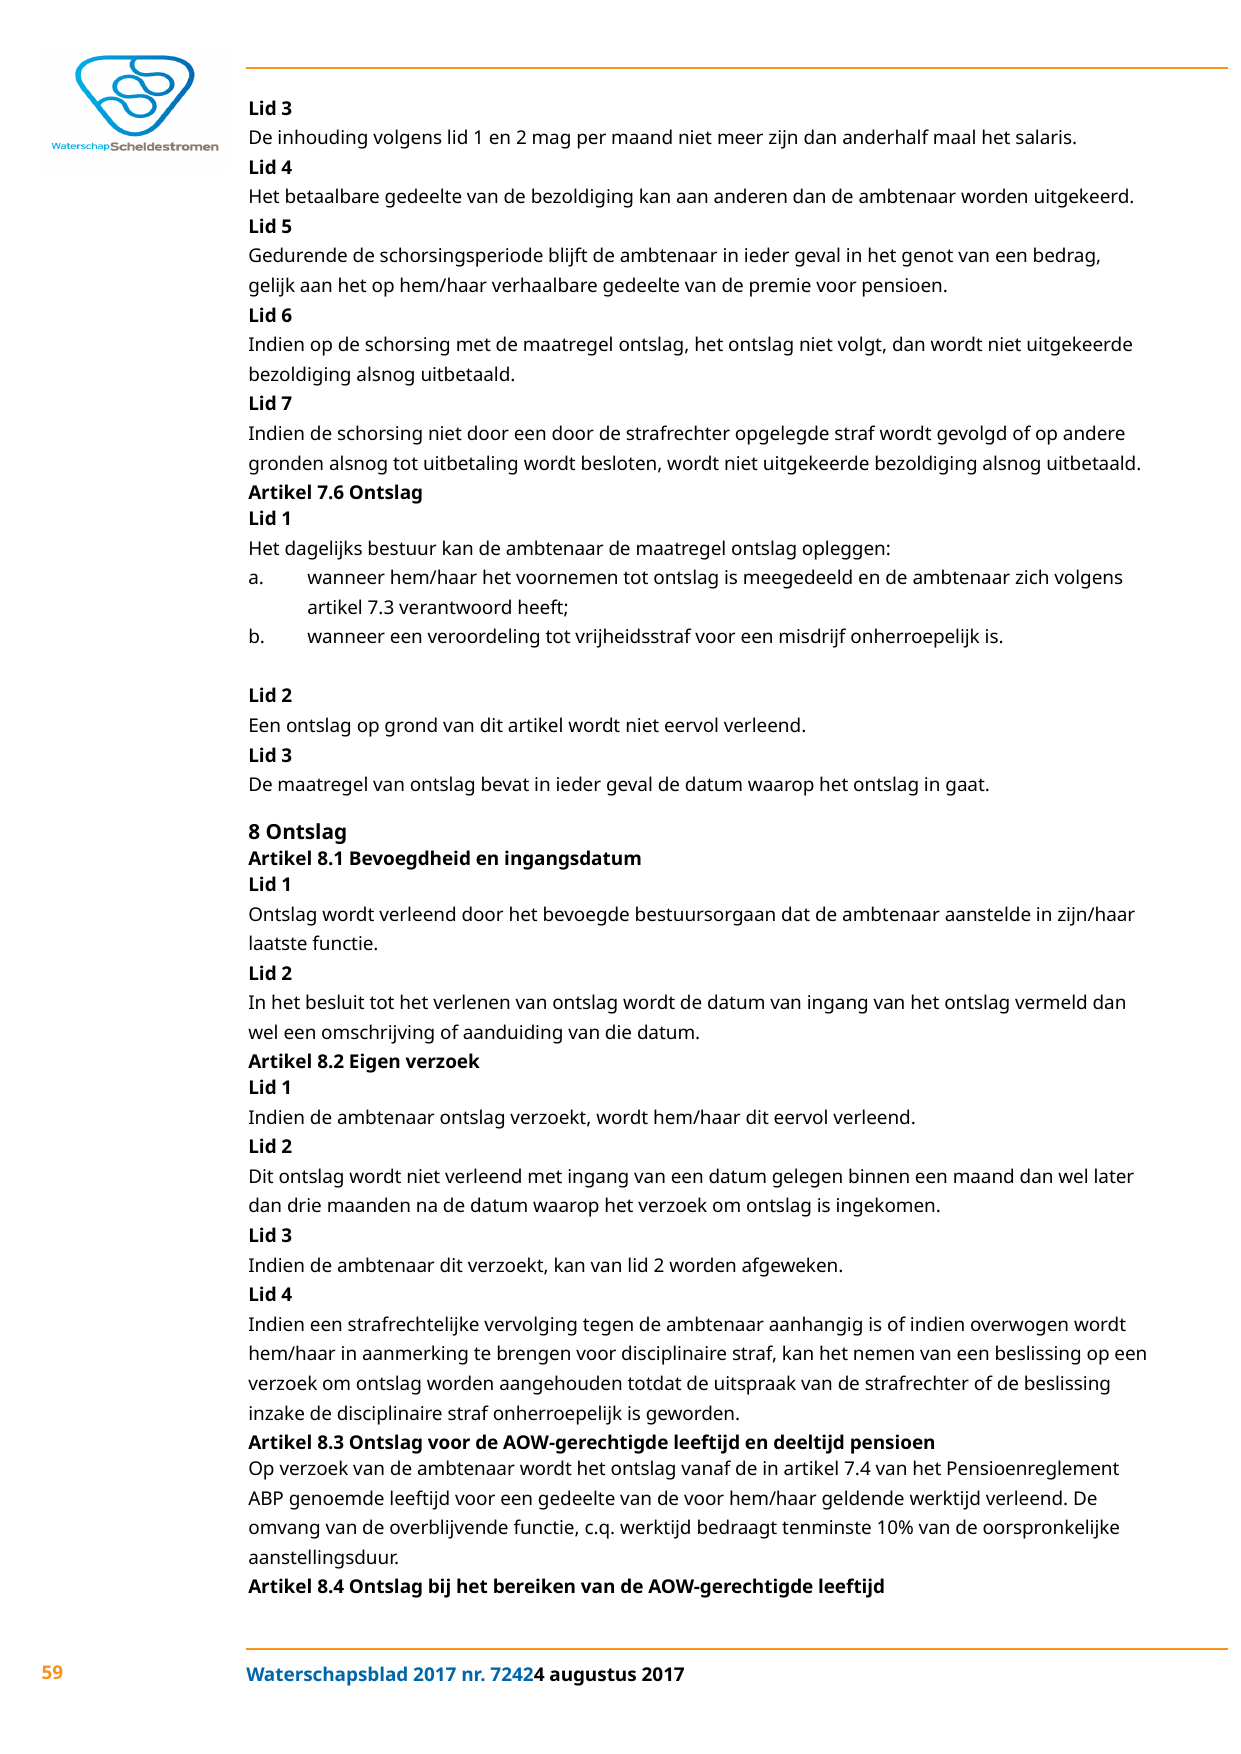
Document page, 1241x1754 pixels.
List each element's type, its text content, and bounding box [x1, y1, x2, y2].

text Op verzoek van de ambtenaar wordt het ontslag vanaf de in artikel 7.4 van het Pensioenreglement ABP genoemde leeftijd voor een gedeelte van de voor hem/haar geldende werktijd verleend. De omvang van de overblijvende functie, c.q. werktijd bedraagt tenminste 10% van de oorspronkelijke aanstellingsduur. [248, 1455, 1152, 1569]
text De inhouding volgens lid 1 en 2 mag per maand niet meer zijn dan anderhalf maal het salaris. [248, 124, 1152, 150]
list wanneer hem/haar het voornemen tot ontslag is meegedeeld en de ambtenaar zich volgens artikel 7.3 verantwoord heeft; [248, 564, 1152, 619]
text Lid 2 [248, 960, 1152, 986]
text Lid 2 [248, 683, 1152, 708]
text Lid 3 [248, 742, 1152, 767]
text Indien de ambtenaar dit verzoekt, kan van lid 2 worden afgeweken. [248, 1252, 1152, 1278]
text In het besluit tot het verlenen van ontslag wordt de datum van ingang van het ontslag vermeld dan wel een omschrijving of aanduiding van die datum. [248, 989, 1152, 1045]
text Indien de ambtenaar ontslag verzoekt, wordt hem/haar dit eervol verleend. [248, 1104, 1152, 1130]
text Artikel 7.6 Ontslag [248, 479, 1152, 505]
picture [41, 47, 231, 172]
text Lid 7 [248, 391, 1152, 416]
text Ontslag wordt verleend door het bevoegde bestuursorgaan dat de ambtenaar aanstelde in zijn/haar laatste functie. [248, 901, 1152, 956]
text 8 Ontslag [248, 817, 1152, 845]
text Indien op de schorsing met de maatregel ontslag, het ontslag niet volgt, dan wordt niet uitgekeerde bezoldiging alsnog uitbetaald. [248, 331, 1152, 387]
text De maatregel van ontslag bevat in ieder geval de datum waarop het ontslag in gaat. [248, 771, 1152, 797]
text Een ontslag op grond van dit artikel wordt niet eervol verleend. [248, 712, 1152, 738]
text Lid 6 [248, 302, 1152, 328]
list wanneer een veroordeling tot vrijheidsstraf voor een misdrijf onherroepelijk is. [248, 623, 1152, 649]
text Lid 2 [248, 1133, 1152, 1159]
text Lid 3 [248, 1222, 1152, 1248]
text Artikel 8.2 Eigen verzoek [248, 1049, 1152, 1074]
text Het betaalbare gedeelte van de bezoldiging kan aan anderen dan de ambtenaar worden uitgekeerd. [248, 183, 1152, 209]
text Lid 4 [248, 154, 1152, 180]
text Lid 3 [248, 95, 1152, 121]
text Dit ontslag wordt niet verleend met ingang van een datum gelegen binnen een maand dan wel later dan drie maanden na de datum waarop het verzoek om ontslag is ingekomen. [248, 1163, 1152, 1218]
text Lid 1 [248, 871, 1152, 897]
text Artikel 8.3 Ontslag voor de AOW-gerechtigde leeftijd en deeltijd pensioen [248, 1429, 1152, 1455]
text Lid 4 [248, 1281, 1152, 1307]
text Lid 5 [248, 213, 1152, 239]
text Indien de schorsing niet door een door de strafrechter opgelegde straf wordt gevolgd of op andere gronden alsnog tot uitbetaling wordt besloten, wordt niet uitgekeerde bezoldiging alsnog uitbetaald. [248, 420, 1152, 476]
text Artikel 8.1 Bevoegdheid en ingangsdatum [248, 845, 1152, 871]
text Gedurende de schorsingsperiode blijft de ambtenaar in ieder geval in het genot van een bedrag, gelijk aan het op hem/haar verhaalbare gedeelte van de premie voor pensioen. [248, 243, 1152, 298]
text Artikel 8.4 Ontslag bij het bereiken van de AOW-gerechtigde leeftijd [248, 1573, 1152, 1599]
text Indien een strafrechtelijke vervolging tegen de ambtenaar aanhangig is of indien overwogen wordt hem/haar in aanmerking te brengen voor disciplinaire straf, kan het nemen van een beslissing op een verzoek om ontslag worden aangehouden totdat de uitspraak van de strafrechter of de beslissing inzake de disciplinaire straf onherroepelijk is geworden. [248, 1311, 1152, 1426]
text Lid 1 [248, 1074, 1152, 1100]
text Het dagelijks bestuur kan de ambtenaar de maatregel ontslag opleggen: [248, 535, 1152, 560]
text Lid 1 [248, 505, 1152, 531]
